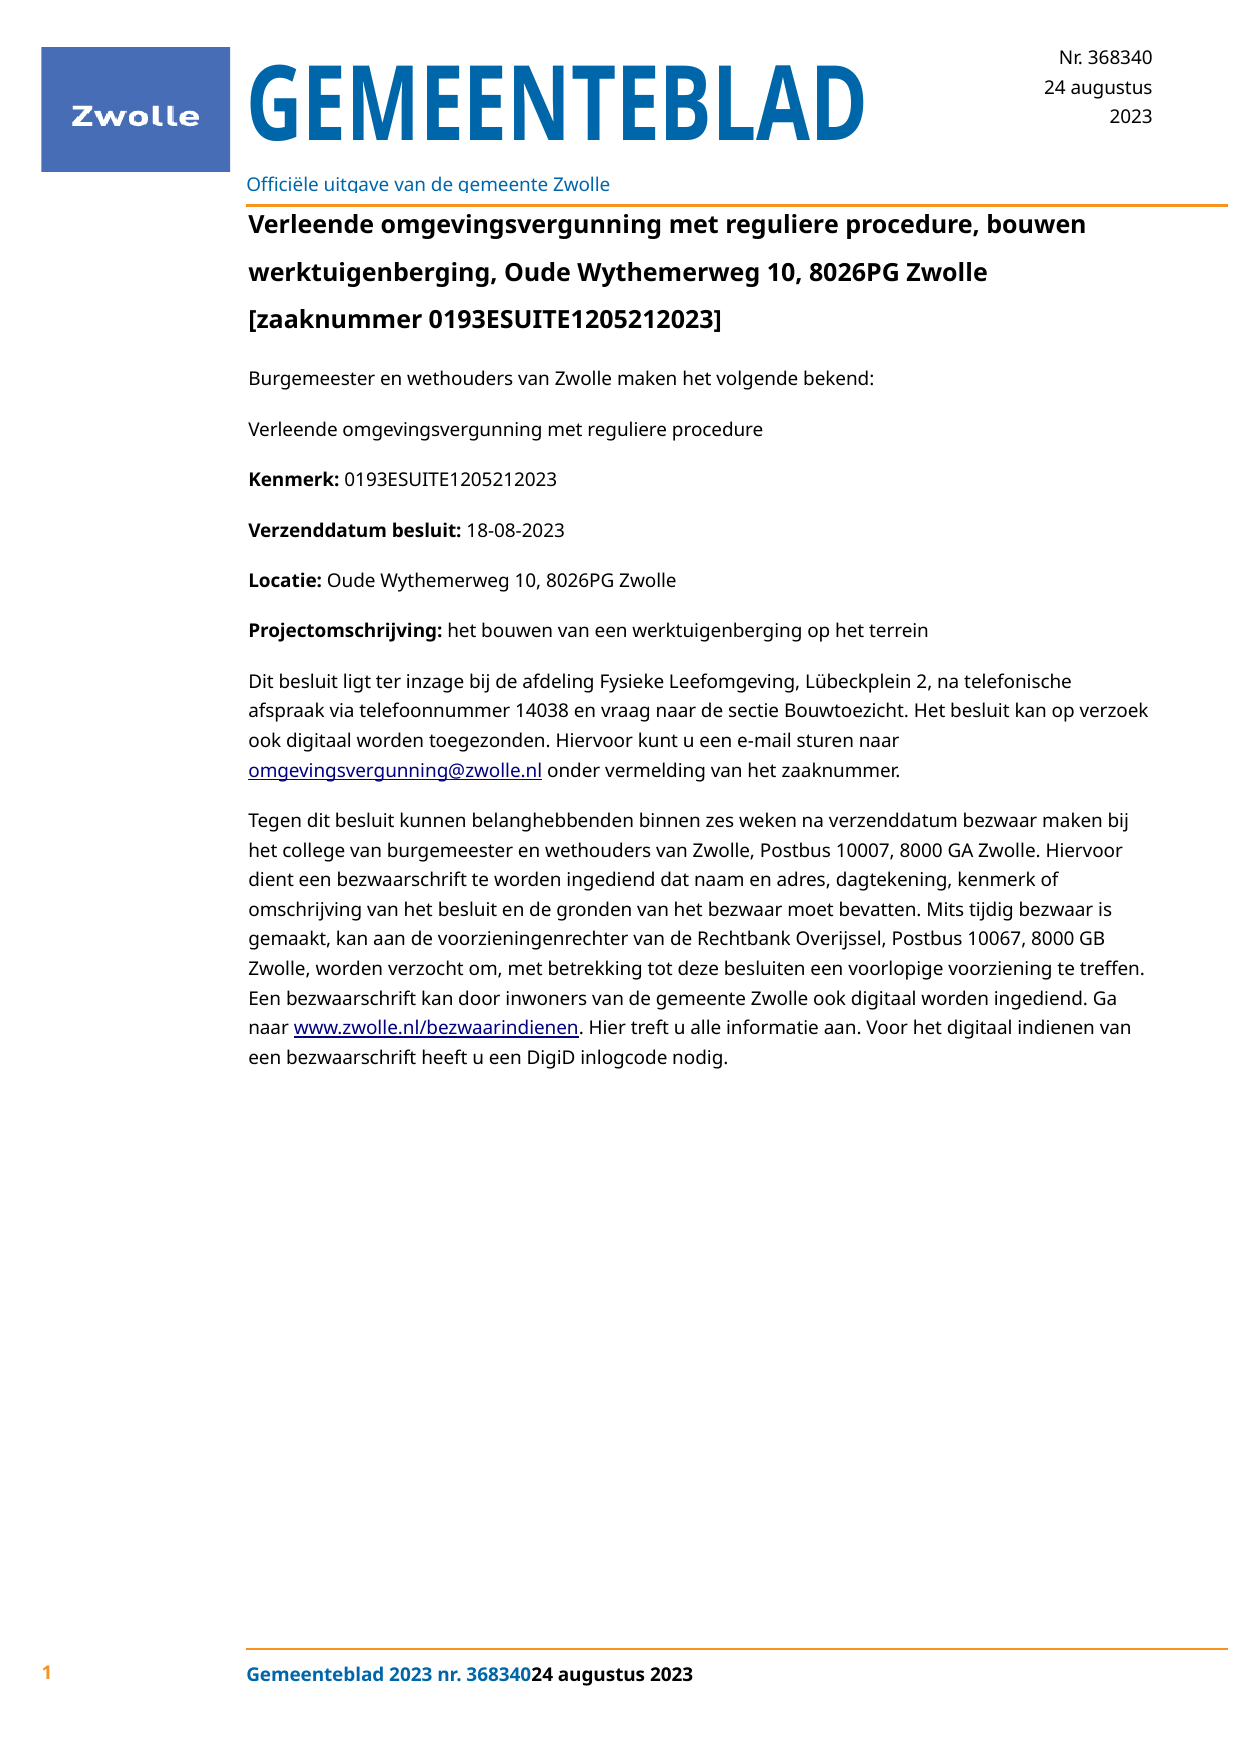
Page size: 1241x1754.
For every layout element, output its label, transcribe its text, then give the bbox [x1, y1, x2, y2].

text Verleende omgevingsvergunning met reguliere procedure, bouwen werktuigenberging, Oude Wythemerweg 10, 8026PG Zwolle [zaaknummer 0193ESUITE1205212023] [248, 207, 1152, 336]
text Dit besluit ligt ter inzage bij de afdeling Fysieke Leefomgeving, Lübeckplein 2, na telefonische afspraak via telefoonnummer 14038 en vraag naar de sectie Bouwtoezicht. Het besluit kan op verzoek ook digitaal worden toegezonden. Hiervoor kunt u een e-mail sturen naar omgevingsvergunning@zwolle.nl onder vermelding van het zaaknummer. [248, 668, 1152, 782]
text Locatie: Oude Wythemerweg 10, 8026PG Zwolle [248, 567, 1152, 593]
text Tegen dit besluit kunnen belanghebbenden binnen zes weken na verzenddatum bezwaar maken bij het college van burgemeester en wethouders van Zwolle, Postbus 10007, 8000 GA Zwolle. Hiervoor dient een bezwaarschrift te worden ingediend dat naam en adres, dagtekening, kenmerk of omschrijving van het besluit en de gronden van het bezwaar moet bevatten. Mits tijdig bezwaar is gemaakt, kan aan de voorzieningenrechter van de Rechtbank Overijssel, Postbus 10067, 8000 GB Zwolle, worden verzocht om, met betrekking tot deze besluiten een voorlopige voorziening te treffen. Een bezwaarschrift kan door inwoners van de gemeente Zwolle ook digitaal worden ingediend. Ga naar www.zwolle.nl/bezwaarindienen. Hier treft u alle informatie aan. Voor het digitaal indienen van een bezwaarschrift heeft u een DigiD inlogcode nodig. [248, 807, 1152, 1069]
text Burgemeester en wethouders van Zwolle maken het volgende bekend: [248, 366, 1152, 391]
text Verzenddatum besluit: 18-08-2023 [248, 517, 1152, 542]
text Verleende omgevingsvergunning met reguliere procedure [248, 416, 1152, 442]
text Projectomschrijving: het bouwen van een werktuigenberging op het terrein [248, 618, 1152, 643]
text Kenmerk: 0193ESUITE1205212023 [248, 466, 1152, 492]
picture [41, 47, 231, 172]
